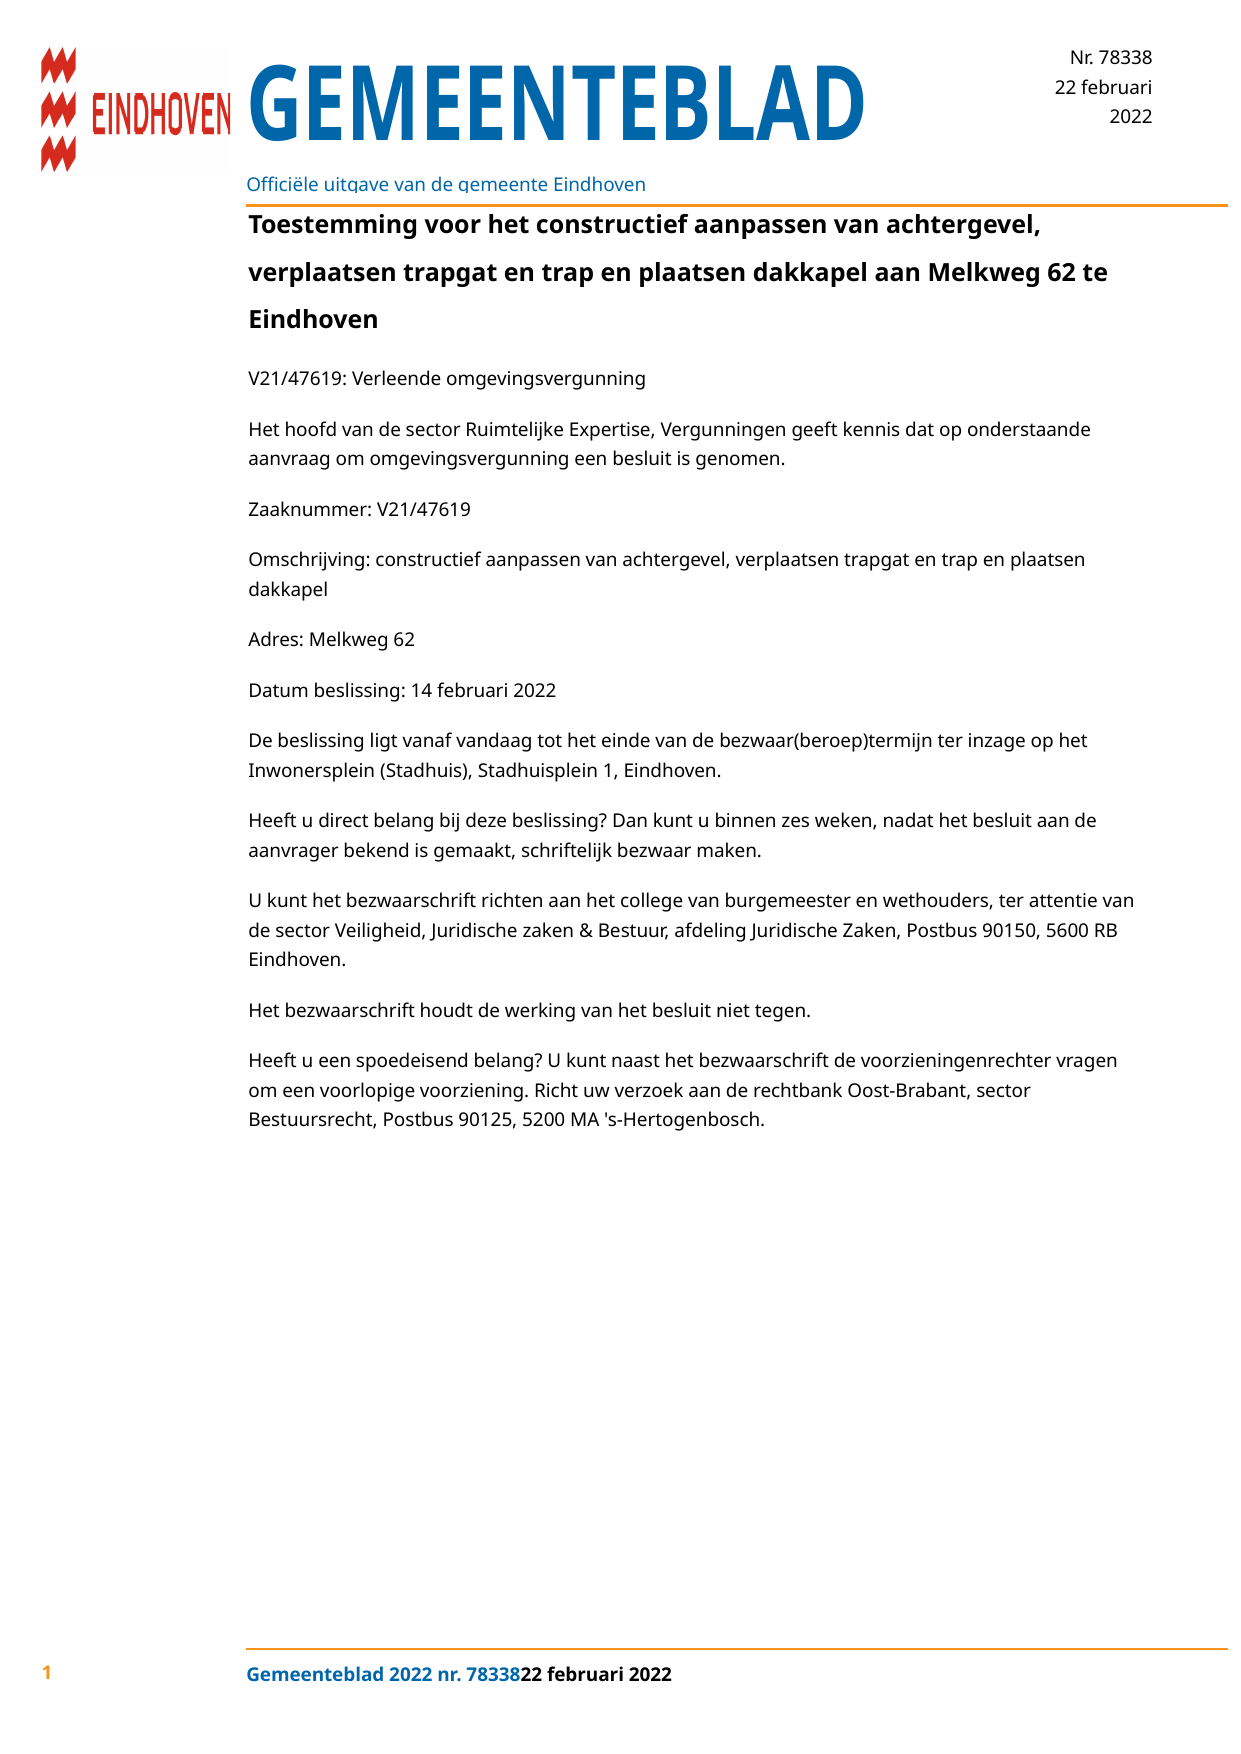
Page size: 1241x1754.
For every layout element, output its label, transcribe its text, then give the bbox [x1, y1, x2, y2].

picture [41, 47, 231, 172]
text Heeft u een spoedeisend belang? U kunt naast het bezwaarschrift de voorzieningenrechter vragen om een voorlopige voorziening. Richt uw verzoek aan de rechtbank Oost-Brabant, sector Bestuursrecht, Postbus 90125, 5200 MA 's-Hertogenbosch. [248, 1047, 1152, 1132]
text Omschrijving: constructief aanpassen van achtergevel, verplaatsen trapgat en trap en plaatsen dakkapel [248, 546, 1152, 602]
text Zaaknummer: V21/47619 [248, 496, 1152, 522]
text Het bezwaarschrift houdt de werking van het besluit niet tegen. [248, 997, 1152, 1022]
text Datum beslissing: 14 februari 2022 [248, 677, 1152, 702]
text Adres: Melkweg 62 [248, 626, 1152, 652]
text Heeft u direct belang bij deze beslissing? Dan kunt u binnen zes weken, nadat het besluit aan de aanvrager bekend is gemaakt, schriftelijk bezwaar maken. [248, 807, 1152, 862]
text De beslissing ligt vanaf vandaag tot het einde van de bezwaar(beroep)termijn ter inzage op het Inwonersplein (Stadhuis), Stadhuisplein 1, Eindhoven. [248, 727, 1152, 782]
text Het hoofd van de sector Ruimtelijke Expertise, Vergunningen geeft kennis dat op onderstaande aanvraag om omgevingsvergunning een besluit is genomen. [248, 416, 1152, 471]
text Toestemming voor het constructief aanpassen van achtergevel, verplaatsen trapgat en trap en plaatsen dakkapel aan Melkweg 62 te Eindhoven [248, 207, 1152, 336]
text U kunt het bezwaarschrift richten aan het college van burgemeester en wethouders, ter attentie van de sector Veiligheid, Juridische zaken & Bestuur, afdeling Juridische Zaken, Postbus 90150, 5600 RB Eindhoven. [248, 887, 1152, 972]
text V21/47619: Verleende omgevingsvergunning [248, 366, 1152, 391]
